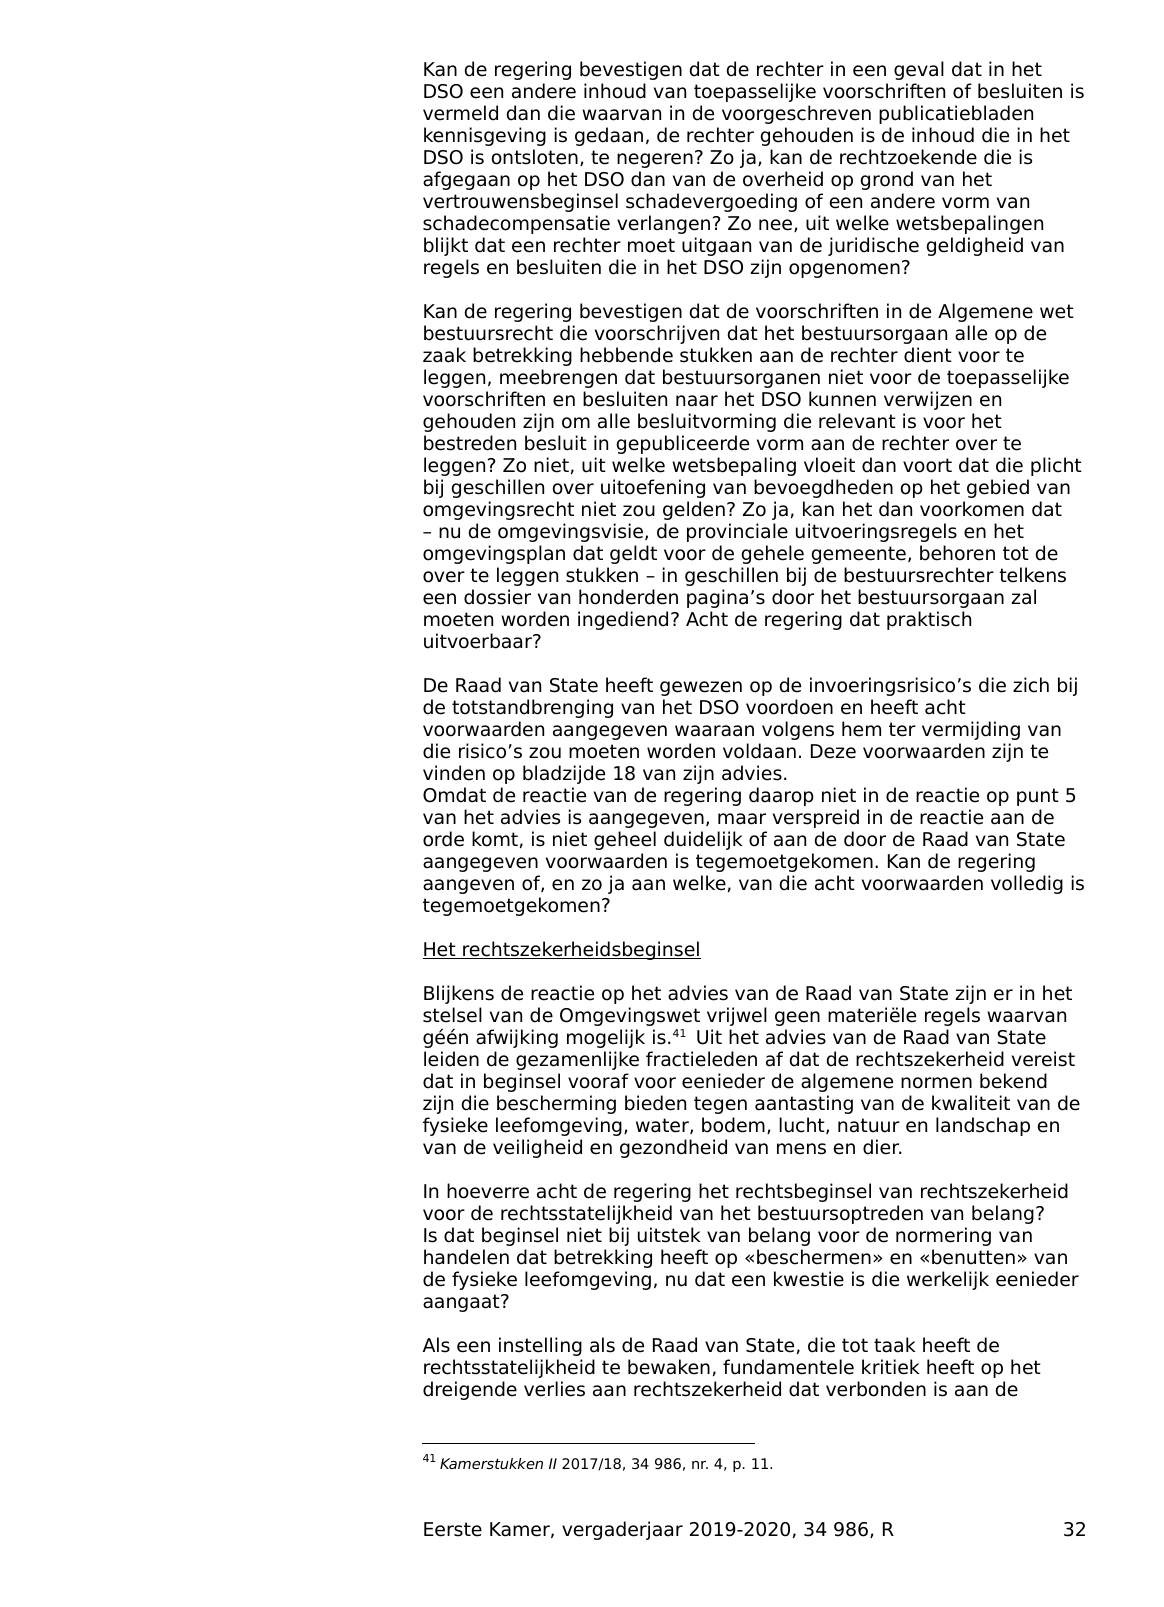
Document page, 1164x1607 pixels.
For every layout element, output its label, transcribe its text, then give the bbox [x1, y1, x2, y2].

text In hoeverre acht de regering het rechtsbeginsel van rechtszekerheid voor de rechtsstatelijkheid van het bestuursoptreden van belang? [422, 1181, 1087, 1225]
subtitle Het rechtszekerheidsbeginsel [422, 939, 1087, 961]
text Blijkens de reactie op het advies van de Raad van State zijn er in het stelsel van de Omgevingswet vrijwel geen materiële regels waarvan géén afwijking mogelijk is. Uit het advies van de Raad van State leiden de gezamenlijke fractieleden af dat de rechtszekerheid vereist dat in beginsel vooraf voor eenieder de algemene normen bekend zijn die bescherming bieden tegen aantasting van de kwaliteit van de fysieke leefomgeving, water, bodem, lucht, natuur en landschap en van de veiligheid en gezondheid van mens en dier. [422, 983, 1087, 1159]
text Kan de regering bevestigen dat de voorschriften in de Algemene wet bestuursrecht die voorschrijven dat het bestuursorgaan alle op de zaak betrekking hebbende stukken aan de rechter dient voor te leggen, meebrengen dat bestuursorganen niet voor de toepasselijke voorschriften en besluiten naar het DSO kunnen verwijzen en gehouden zijn om alle besluitvorming die relevant is voor het bestreden besluit in gepubliceerde vorm aan de rechter over te leggen? Zo niet, uit welke wetsbepaling vloeit dan voort dat die plicht bij geschillen over uitoefening van bevoegdheden op het gebied van omgevingsrecht niet zou gelden? Zo ja, kan het dan voorkomen dat – nu de omgevingsvisie, de provinciale uitvoeringsregels en het omgevingsplan dat geldt voor de gehele gemeente, behoren tot de over te leggen stukken – in geschillen bij de bestuursrechter telkens een dossier van honderden pagina’s door het bestuursorgaan zal moeten worden ingediend? Acht de regering dat praktisch uitvoerbaar? [422, 301, 1087, 653]
text Is dat beginsel niet bij uitstek van belang voor de normering van handelen dat betrekking heeft op «beschermen» en «benutten» van de fysieke leefomgeving, nu dat een kwestie is die werkelijk eenieder aangaat? [422, 1225, 1087, 1313]
text Kan de regering bevestigen dat de rechter in een geval dat in het DSO een andere inhoud van toepasselijke voorschriften of besluiten is vermeld dan die waarvan in de voorgeschreven publicatiebladen kennisgeving is gedaan, de rechter gehouden is de inhoud die in het DSO is ontsloten, te negeren? Zo ja, kan de rechtzoekende die is afgegaan op het DSO dan van de overheid op grond van het vertrouwensbeginsel schadevergoeding of een andere vorm van schadecompensatie verlangen? Zo nee, uit welke wetsbepalingen blijkt dat een rechter moet uitgaan van de juridische geldigheid van regels en besluiten die in het DSO zijn opgenomen? [422, 59, 1087, 279]
text Omdat de reactie van de regering daarop niet in de reactie op punt 5 van het advies is aangegeven, maar verspreid in de reactie aan de orde komt, is niet geheel duidelijk of aan de door de Raad van State aangegeven voorwaarden is tegemoetgekomen. Kan de regering aangeven of, en zo ja aan welke, van die acht voorwaarden volledig is tegemoetgekomen? [422, 785, 1087, 917]
text Als een instelling als de Raad van State, die tot taak heeft de rechtsstatelijkheid te bewaken, fundamentele kritiek heeft op het dreigende verlies aan rechtszekerheid dat verbonden is aan de [422, 1335, 1087, 1401]
text De Raad van State heeft gewezen op de invoeringsrisico’s die zich bij de totstandbrenging van het DSO voordoen en heeft acht voorwaarden aangegeven waaraan volgens hem ter vermijding van die risico’s zou moeten worden voldaan. Deze voorwaarden zijn te vinden op bladzijde 18 van zijn advies. [422, 675, 1087, 785]
text Kamerstukken II 2017/18, 34 986, nr. 4, p. 11. [422, 1452, 1087, 1474]
